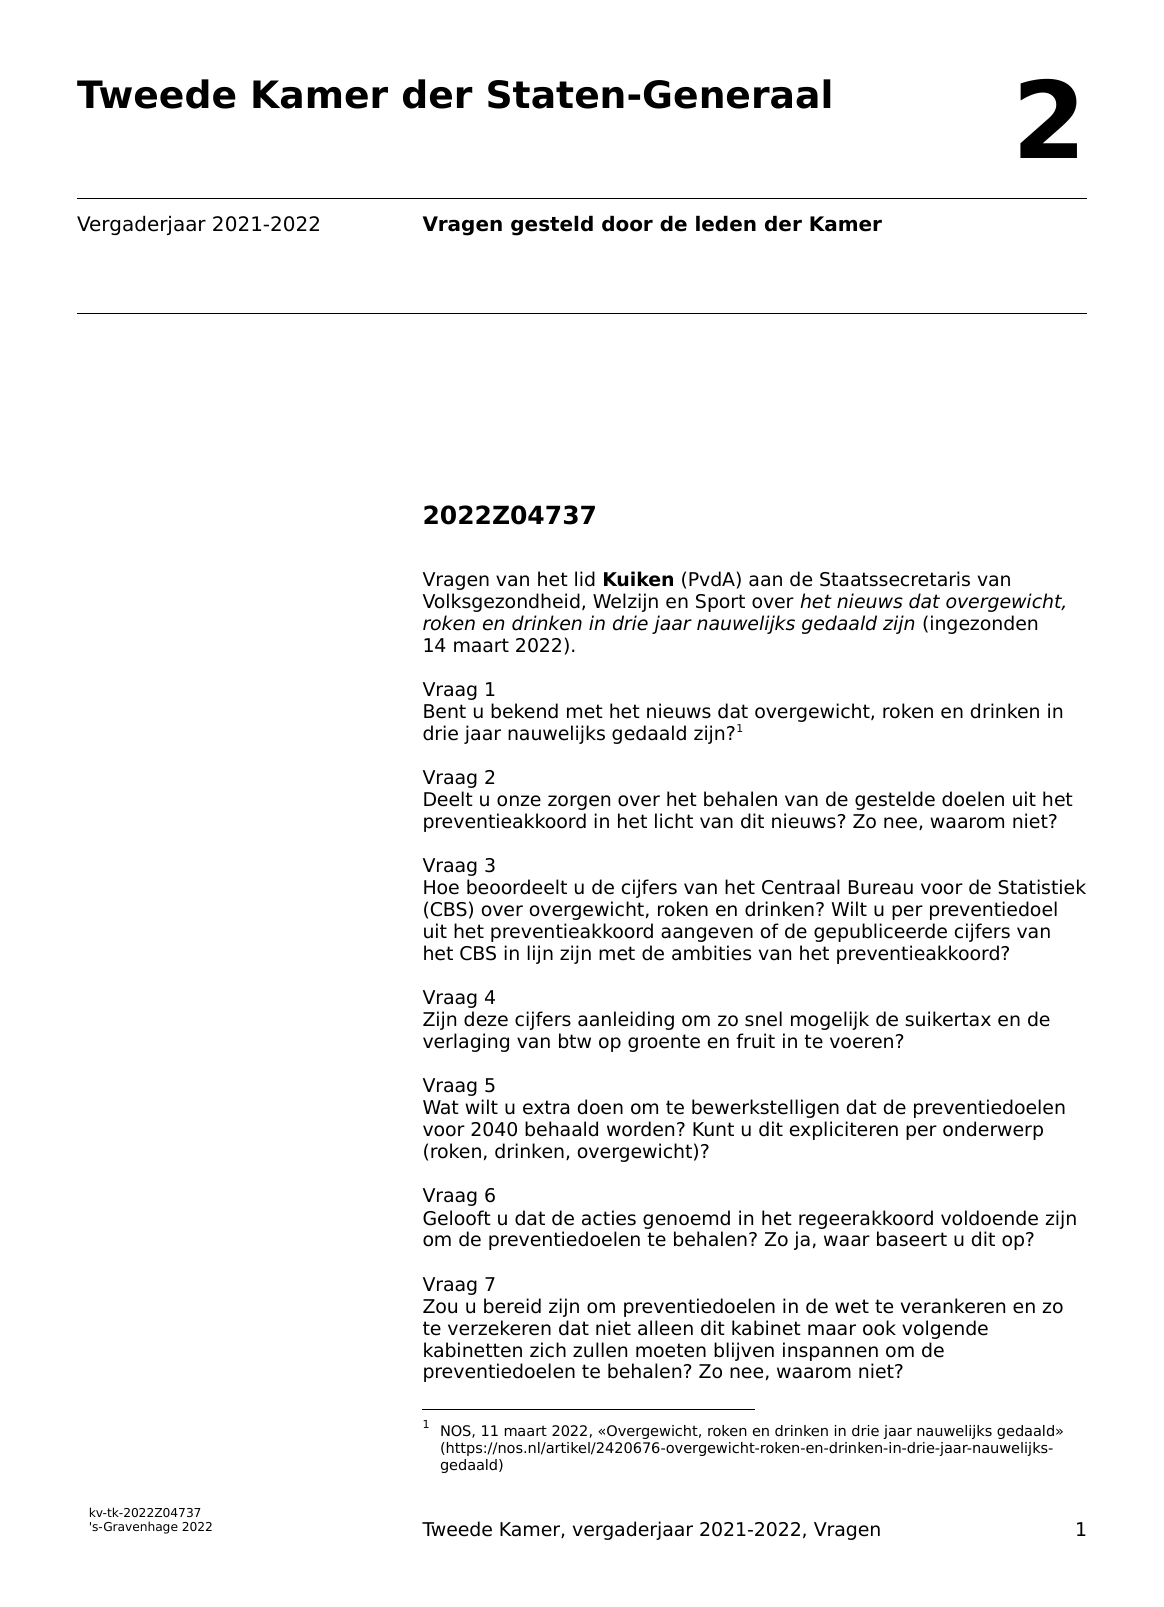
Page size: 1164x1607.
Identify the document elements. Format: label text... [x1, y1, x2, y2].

text Vragen van het lid Kuiken (PvdA) aan de Staatssecretaris van Volksgezondheid, Welzijn en Sport over het nieuws dat overgewicht, roken en drinken in drie jaar nauwelijks gedaald zijn (ingezonden 14 maart 2022). [422, 569, 1087, 657]
table_header Tweede Kamer der Staten-Generaal [77, 59, 886, 198]
text Vraag 6 [422, 1185, 1087, 1207]
table_cell Vragen gesteld door de leden der Kamer [422, 199, 1087, 313]
text Gelooft u dat de acties genoemd in het regeerakkoord voldoende zijn om de preventiedoelen te behalen? Zo ja, waar baseert u dit op? [422, 1207, 1087, 1251]
text Zou u bereid zijn om preventiedoelen in de wet te verankeren en zo te verzekeren dat niet alleen dit kabinet maar ook volgende kabinetten zich zullen moeten blijven inspannen om de preventiedoelen te behalen? Zo nee, waarom niet? [422, 1296, 1087, 1383]
text Vraag 7 [422, 1273, 1087, 1296]
text Zijn deze cijfers aanleiding om zo snel mogelijk de suikertax en de verlaging van btw op groente en fruit in te voeren? [422, 1009, 1087, 1053]
text Vraag 1 [422, 679, 1087, 701]
text Vraag 3 [422, 855, 1087, 877]
text Vraag 2 [422, 767, 1087, 789]
text Bent u bekend met het nieuws dat overgewicht, roken en drinken in drie jaar nauwelijks gedaald zijn? [422, 701, 1087, 745]
text NOS, 11 maart 2022, «Overgewicht, roken en drinken in drie jaar nauwelijks gedaald» (https://nos.nl/artikel/2420676-overgewicht-roken-en-drinken-in-drie-jaar-nauwelijks-gedaald) [422, 1418, 1087, 1474]
text Vraag 4 [422, 987, 1087, 1009]
text Vraag 5 [422, 1075, 1087, 1097]
text kv-tk-2022Z04737 [88, 1506, 323, 1520]
table_header 2 [886, 59, 1087, 198]
text 2022Z04737 [422, 501, 1087, 531]
text Wat wilt u extra doen om te bewerkstelligen dat de preventiedoelen voor 2040 behaald worden? Kunt u dit expliciteren per onderwerp (roken, drinken, overgewicht)? [422, 1097, 1087, 1163]
text 's-Gravenhage 2022 [88, 1520, 323, 1534]
table_cell Vergaderjaar 2021-2022 [77, 199, 422, 313]
text Deelt u onze zorgen over het behalen van de gestelde doelen uit het preventieakkoord in het licht van dit nieuws? Zo nee, waarom niet? [422, 789, 1087, 833]
text Hoe beoordeelt u de cijfers van het Centraal Bureau voor de Statistiek (CBS) over overgewicht, roken en drinken? Wilt u per preventiedoel uit het preventieakkoord aangeven of de gepubliceerde cijfers van het CBS in lijn zijn met de ambities van het preventieakkoord? [422, 877, 1087, 965]
